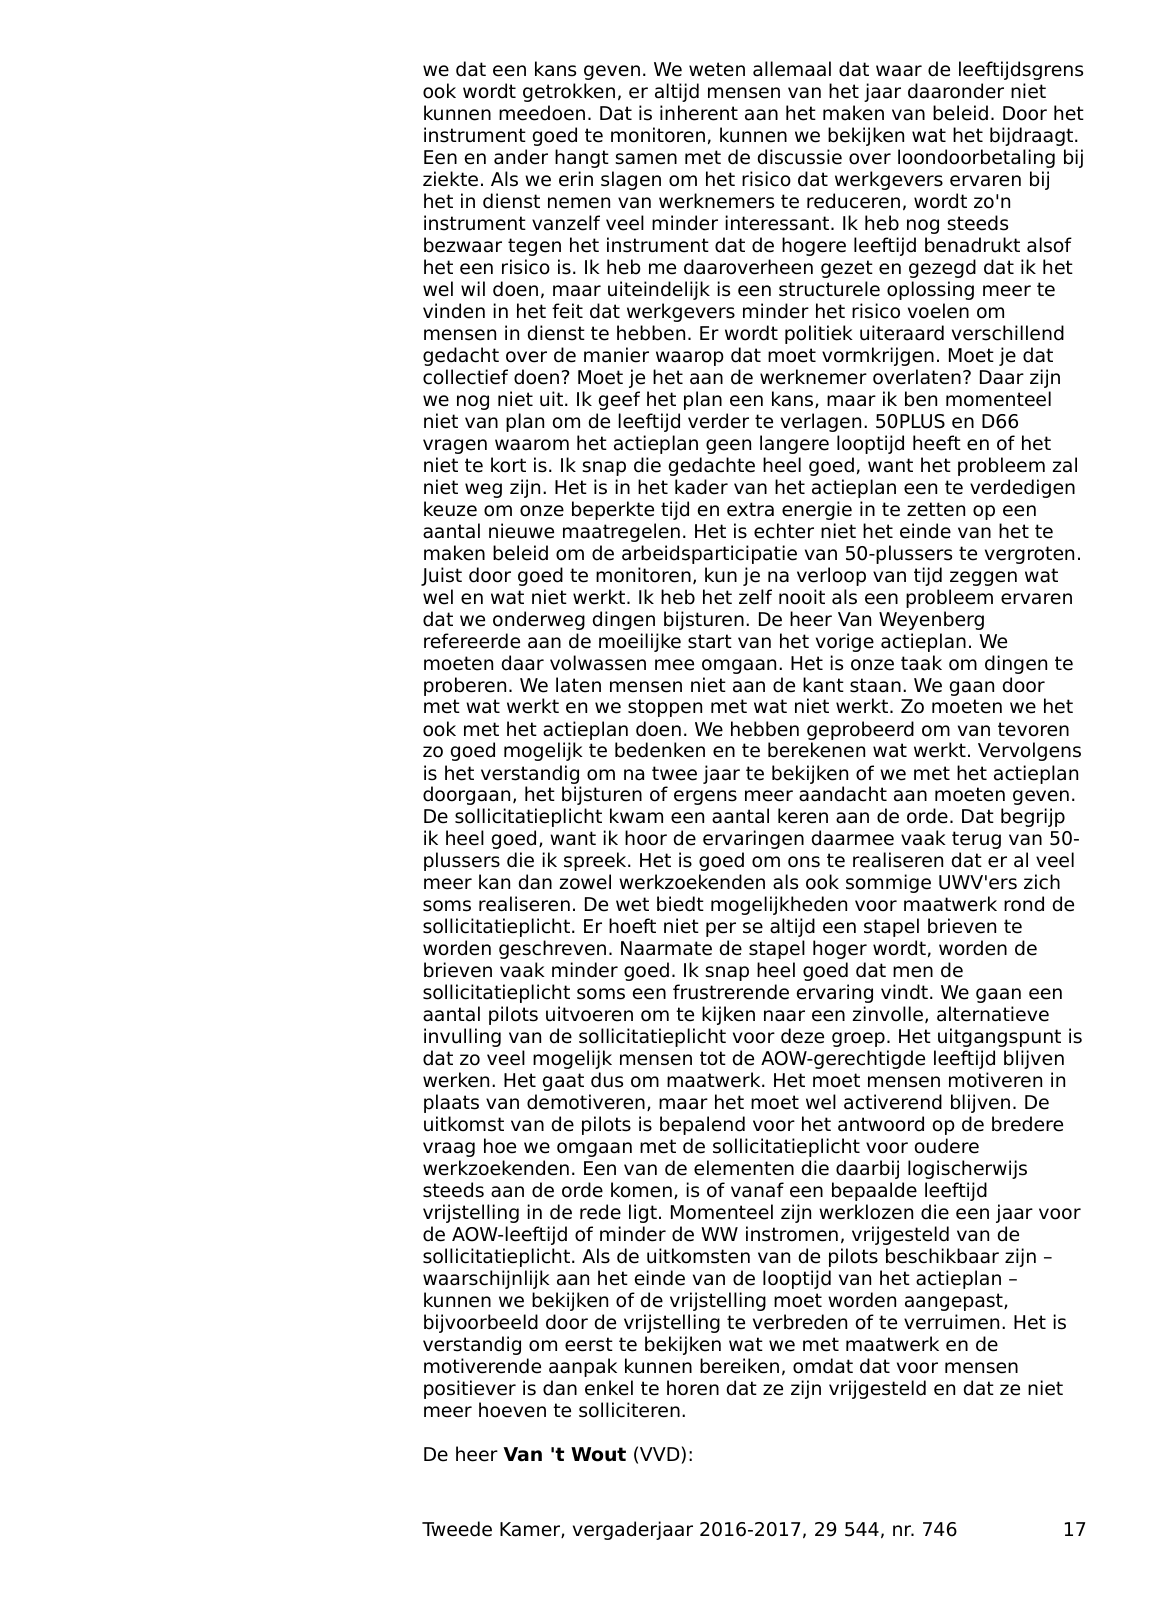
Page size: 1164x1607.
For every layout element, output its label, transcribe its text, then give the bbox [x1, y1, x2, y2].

text De heer Van 't Wout (VVD): [422, 1444, 1087, 1466]
text we dat een kans geven. We weten allemaal dat waar de leeftijdsgrens ook wordt getrokken, er altijd mensen van het jaar daaronder niet kunnen meedoen. Dat is inherent aan het maken van beleid. Door het instrument goed te monitoren, kunnen we bekijken wat het bijdraagt. Een en ander hangt samen met de discussie over loondoorbetaling bij ziekte. Als we erin slagen om het risico dat werkgevers ervaren bij het in dienst nemen van werknemers te reduceren, wordt zo'n instrument vanzelf veel minder interessant. Ik heb nog steeds bezwaar tegen het instrument dat de hogere leeftijd benadrukt alsof het een risico is. Ik heb me daaroverheen gezet en gezegd dat ik het wel wil doen, maar uiteindelijk is een structurele oplossing meer te vinden in het feit dat werkgevers minder het risico voelen om mensen in dienst te hebben. Er wordt politiek uiteraard verschillend gedacht over de manier waarop dat moet vormkrijgen. Moet je dat collectief doen? Moet je het aan de werknemer overlaten? Daar zijn we nog niet uit. Ik geef het plan een kans, maar ik ben momenteel niet van plan om de leeftijd verder te verlagen. 50PLUS en D66 vragen waarom het actieplan geen langere looptijd heeft en of het niet te kort is. Ik snap die gedachte heel goed, want het probleem zal niet weg zijn. Het is in het kader van het actieplan een te verdedigen keuze om onze beperkte tijd en extra energie in te zetten op een aantal nieuwe maatregelen. Het is echter niet het einde van het te maken beleid om de arbeidsparticipatie van 50-plussers te vergroten. Juist door goed te monitoren, kun je na verloop van tijd zeggen wat wel en wat niet werkt. Ik heb het zelf nooit als een probleem ervaren dat we onderweg dingen bijsturen. De heer Van Weyenberg refereerde aan de moeilijke start van het vorige actieplan. We moeten daar volwassen mee omgaan. Het is onze taak om dingen te proberen. We laten mensen niet aan de kant staan. We gaan door met wat werkt en we stoppen met wat niet werkt. Zo moeten we het ook met het actieplan doen. We hebben geprobeerd om van tevoren zo goed mogelijk te bedenken en te berekenen wat werkt. Vervolgens is het verstandig om na twee jaar te bekijken of we met het actieplan doorgaan, het bijsturen of ergens meer aandacht aan moeten geven. [422, 59, 1087, 806]
text De sollicitatieplicht kwam een aantal keren aan de orde. Dat begrijp ik heel goed, want ik hoor de ervaringen daarmee vaak terug van 50-plussers die ik spreek. Het is goed om ons te realiseren dat er al veel meer kan dan zowel werkzoekenden als ook sommige UWV'ers zich soms realiseren. De wet biedt mogelijkheden voor maatwerk rond de sollicitatieplicht. Er hoeft niet per se altijd een stapel brieven te worden geschreven. Naarmate de stapel hoger wordt, worden de brieven vaak minder goed. Ik snap heel goed dat men de sollicitatieplicht soms een frustrerende ervaring vindt. We gaan een aantal pilots uitvoeren om te kijken naar een zinvolle, alternatieve invulling van de sollicitatieplicht voor deze groep. Het uitgangspunt is dat zo veel mogelijk mensen tot de AOW-gerechtigde leeftijd blijven werken. Het gaat dus om maatwerk. Het moet mensen motiveren in plaats van demotiveren, maar het moet wel activerend blijven. De uitkomst van de pilots is bepalend voor het antwoord op de bredere vraag hoe we omgaan met de sollicitatieplicht voor oudere werkzoekenden. Een van de elementen die daarbij logischerwijs steeds aan de orde komen, is of vanaf een bepaalde leeftijd vrijstelling in de rede ligt. Momenteel zijn werklozen die een jaar voor de AOW-leeftijd of minder de WW instromen, vrijgesteld van de sollicitatieplicht. Als de uitkomsten van de pilots beschikbaar zijn – waarschijnlijk aan het einde van de looptijd van het actieplan – kunnen we bekijken of de vrijstelling moet worden aangepast, bijvoorbeeld door de vrijstelling te verbreden of te verruimen. Het is verstandig om eerst te bekijken wat we met maatwerk en de motiverende aanpak kunnen bereiken, omdat dat voor mensen positiever is dan enkel te horen dat ze zijn vrijgesteld en dat ze niet meer hoeven te solliciteren. [422, 806, 1087, 1422]
